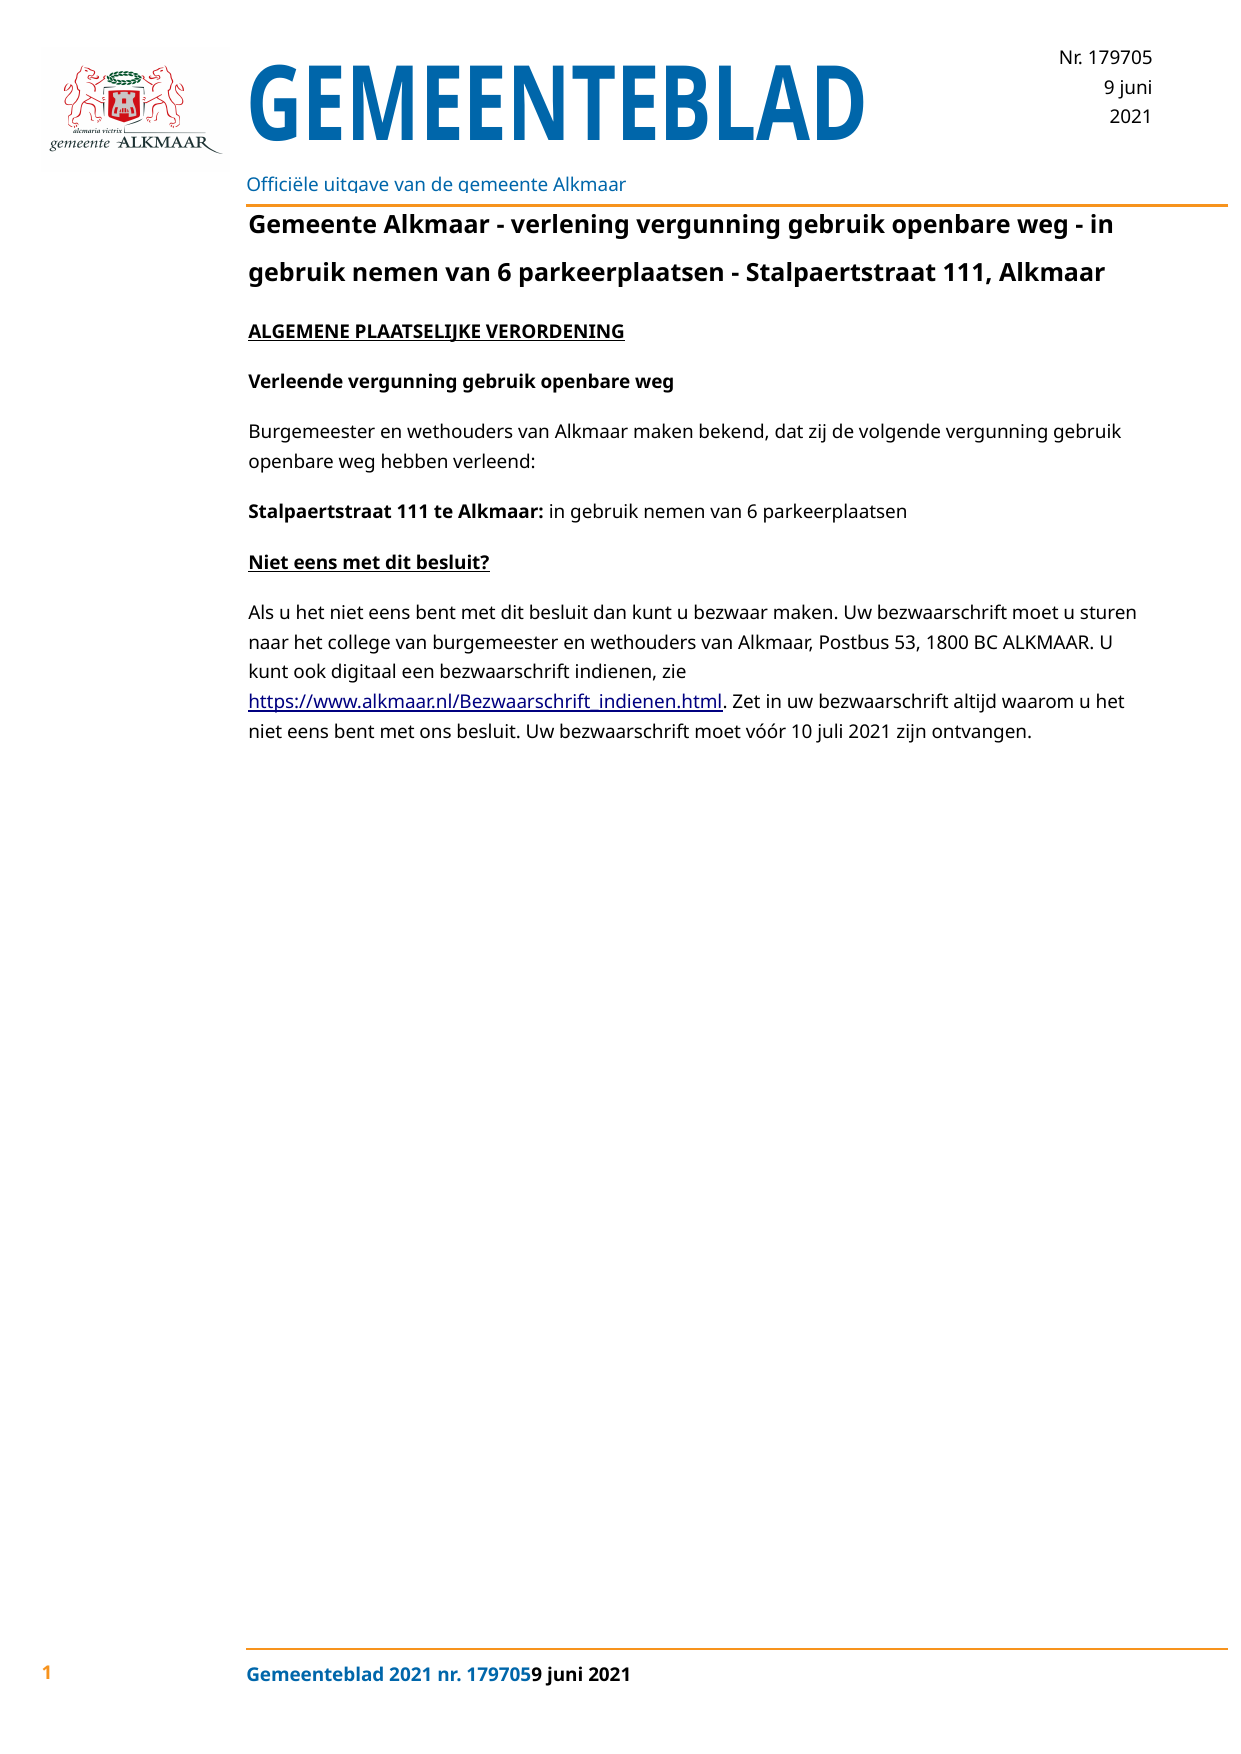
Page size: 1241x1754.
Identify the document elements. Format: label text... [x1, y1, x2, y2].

text Niet eens met dit besluit? [248, 549, 1152, 575]
text Burgemeester en wethouders van Alkmaar maken bekend, dat zij de volgende vergunning gebruik openbare weg hebben verleend: [248, 419, 1152, 474]
picture [41, 47, 231, 172]
text Stalpaertstraat 111 te Alkmaar: in gebruik nemen van 6 parkeerplaatsen [248, 499, 1152, 524]
text Als u het niet eens bent met dit besluit dan kunt u bezwaar maken. Uw bezwaarschrift moet u sturen naar het college van burgemeester en wethouders van Alkmaar, Postbus 53, 1800 BC ALKMAAR. U kunt ook digitaal een bezwaarschrift indienen, zie https://www.alkmaar.nl/Bezwaarschrift_indienen.html. Zet in uw bezwaarschrift altijd waarom u het niet eens bent met ons besluit. Uw bezwaarschrift moet vóór 10 juli 2021 zijn ontvangen. [248, 599, 1152, 744]
text Gemeente Alkmaar - verlening vergunning gebruik openbare weg - in gebruik nemen van 6 parkeerplaatsen - Stalpaertstraat 111, Alkmaar [248, 207, 1152, 288]
text ALGEMENE PLAATSELIJKE VERORDENING [248, 318, 1152, 344]
text Verleende vergunning gebruik openbare weg [248, 368, 1152, 394]
